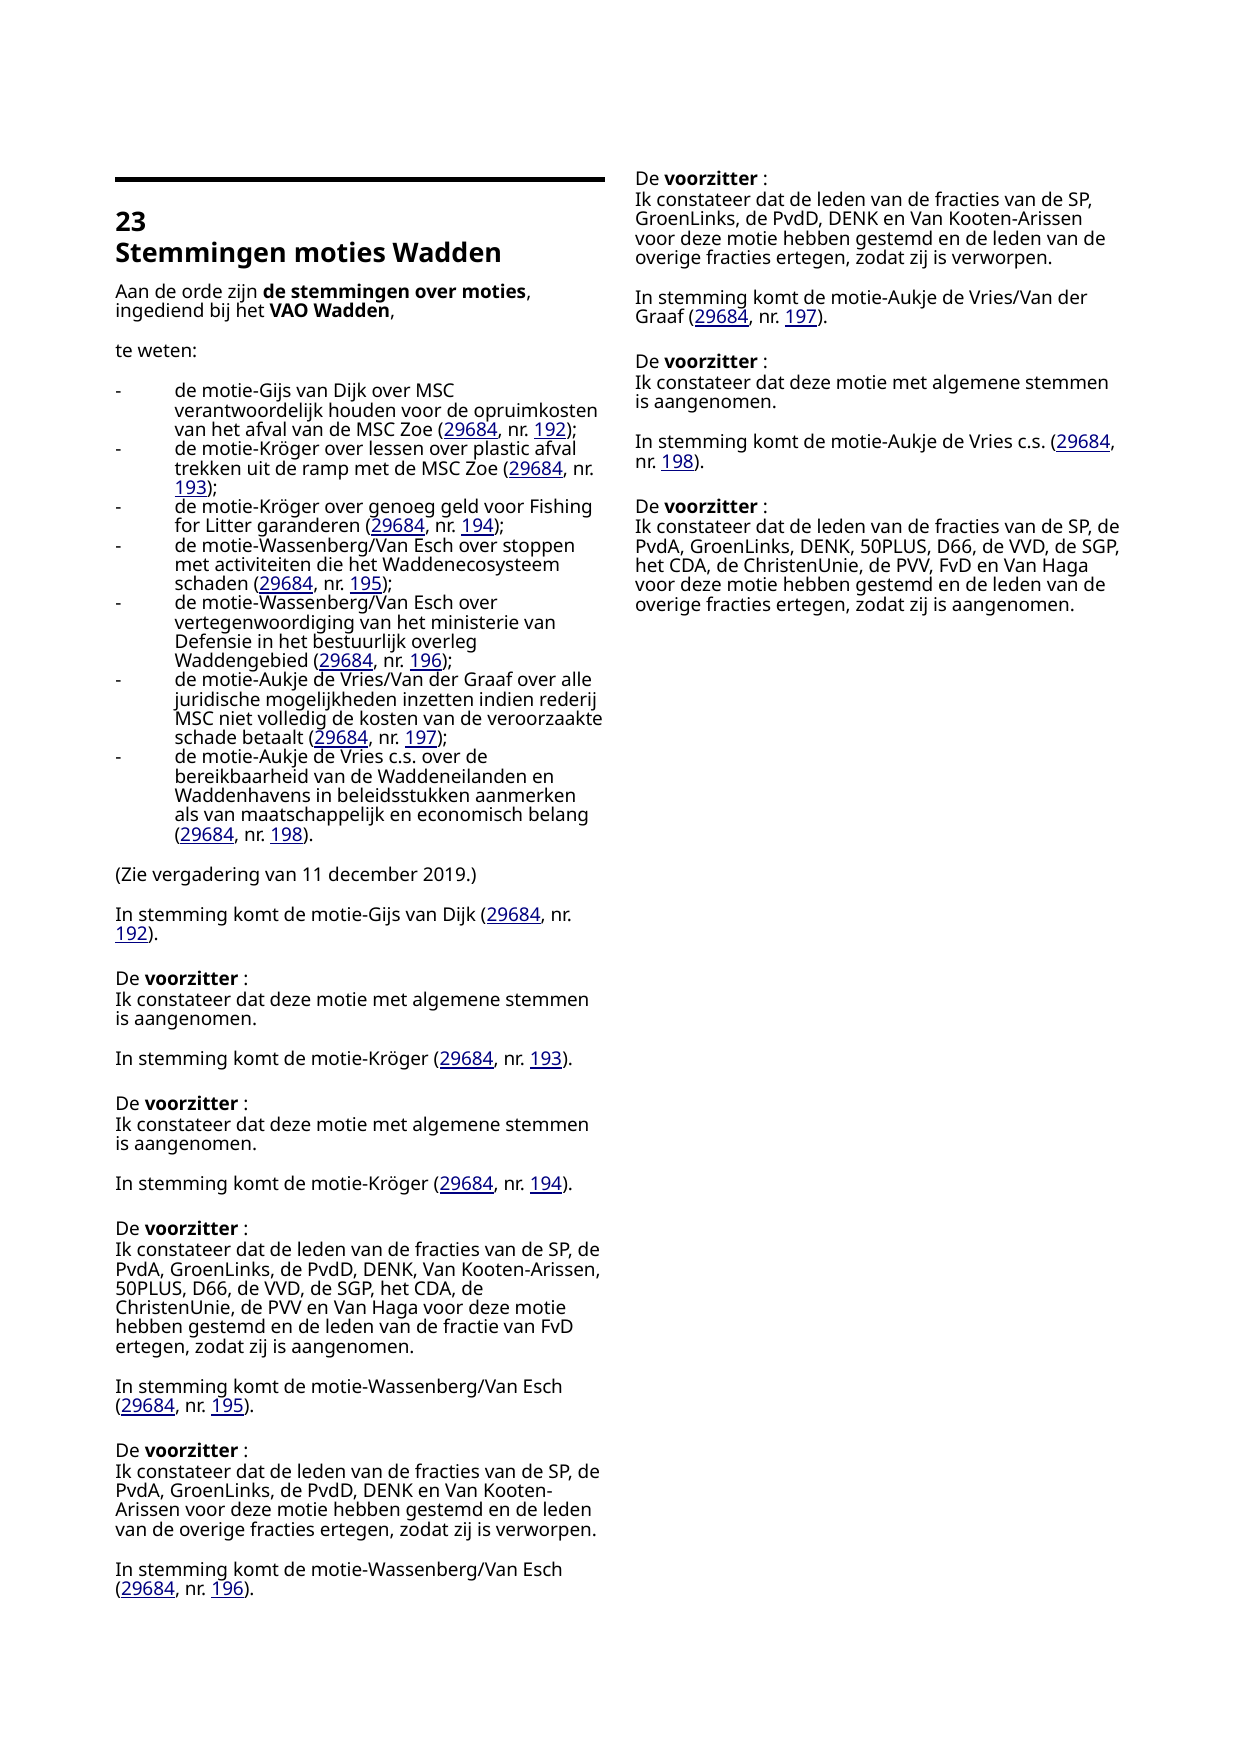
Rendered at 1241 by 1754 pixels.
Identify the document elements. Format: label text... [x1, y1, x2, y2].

text Ik constateer dat deze motie met algemene stemmen is aangenomen. [115, 991, 605, 1029]
text (Zie vergadering van 11 december 2019.) [115, 866, 605, 885]
text In stemming komt de motie-Wassenberg/Van Esch (29684, nr. 196). [115, 1561, 605, 1599]
text Stemmingen moties Wadden [115, 239, 605, 283]
list de motie-Aukje de Vries/Van der Graaf over alle juridische mogelijkheden inzetten indien rederij MSC niet volledig de kosten van de veroorzaakte schade betaalt (29684, nr. 197); [115, 671, 605, 748]
list de motie-Kröger over genoeg geld voor Fishing for Litter garanderen (29684, nr. 194); [115, 498, 605, 537]
text 23 [115, 203, 605, 239]
text Ik constateer dat deze motie met algemene stemmen is aangenomen. [635, 374, 1125, 413]
text In stemming komt de motie-Wassenberg/Van Esch (29684, nr. 195). [115, 1378, 605, 1416]
text te weten: [115, 342, 605, 362]
text Ik constateer dat de leden van de fracties van de SP, de PvdA, GroenLinks, de PvdD, DENK en Van Kooten-Arissen voor deze motie hebben gestemd en de leden van de overige fracties ertegen, zodat zij is verworpen. [115, 1463, 605, 1540]
list de motie-Kröger over lessen over plastic afval trekken uit de ramp met de MSC Zoe (29684, nr. 193); [115, 440, 605, 498]
text In stemming komt de motie-Kröger (29684, nr. 194). [115, 1175, 605, 1195]
text De voorzitter : [115, 965, 605, 991]
text Aan de orde zijn de stemmingen over moties, ingediend bij het VAO Wadden, [115, 283, 605, 322]
list de motie-Aukje de Vries c.s. over de bereikbaarheid van de Waddeneilanden en Waddenhavens in beleidsstukken aanmerken als van maatschappelijk en economisch belang (29684, nr. 198). [115, 748, 605, 845]
text De voorzitter : [635, 165, 1125, 191]
list de motie-Wassenberg/Van Esch over vertegenwoordiging van het ministerie van Defensie in het bestuurlijk overleg Waddengebied (29684, nr. 196); [115, 594, 605, 671]
text In stemming komt de motie-Gijs van Dijk (29684, nr. 192). [115, 906, 605, 944]
text In stemming komt de motie-Aukje de Vries c.s. (29684, nr. 198). [635, 433, 1125, 472]
text De voorzitter : [635, 348, 1125, 374]
text De voorzitter : [115, 1216, 605, 1241]
text In stemming komt de motie-Aukje de Vries/Van der Graaf (29684, nr. 197). [635, 289, 1125, 327]
text Ik constateer dat de leden van de fracties van de SP, de PvdA, GroenLinks, de PvdD, DENK, Van Kooten-Arissen, 50PLUS, D66, de VVD, de SGP, het CDA, de ChristenUnie, de PVV en Van Haga voor deze motie hebben gestemd en de leden van de fractie van FvD ertegen, zodat zij is aangenomen. [115, 1241, 605, 1357]
text De voorzitter : [115, 1090, 605, 1116]
list de motie-Wassenberg/Van Esch over stoppen met activiteiten die het Waddenecosysteem schaden (29684, nr. 195); [115, 537, 605, 594]
text In stemming komt de motie-Kröger (29684, nr. 193). [115, 1050, 605, 1069]
text Ik constateer dat de leden van de fracties van de SP, GroenLinks, de PvdD, DENK en Van Kooten-Arissen voor deze motie hebben gestemd en de leden van de overige fracties ertegen, zodat zij is verworpen. [635, 191, 1125, 268]
text Ik constateer dat de leden van de fracties van de SP, de PvdA, GroenLinks, DENK, 50PLUS, D66, de VVD, de SGP, het CDA, de ChristenUnie, de PVV, FvD en Van Haga voor deze motie hebben gestemd en de leden van de overige fracties ertegen, zodat zij is aangenomen. [635, 518, 1125, 615]
text Ik constateer dat deze motie met algemene stemmen is aangenomen. [115, 1116, 605, 1154]
list de motie-Gijs van Dijk over MSC verantwoordelijk houden voor de opruimkosten van het afval van de MSC Zoe (29684, nr. 192); [115, 382, 605, 440]
text De voorzitter : [635, 493, 1125, 518]
text De voorzitter : [115, 1437, 605, 1463]
